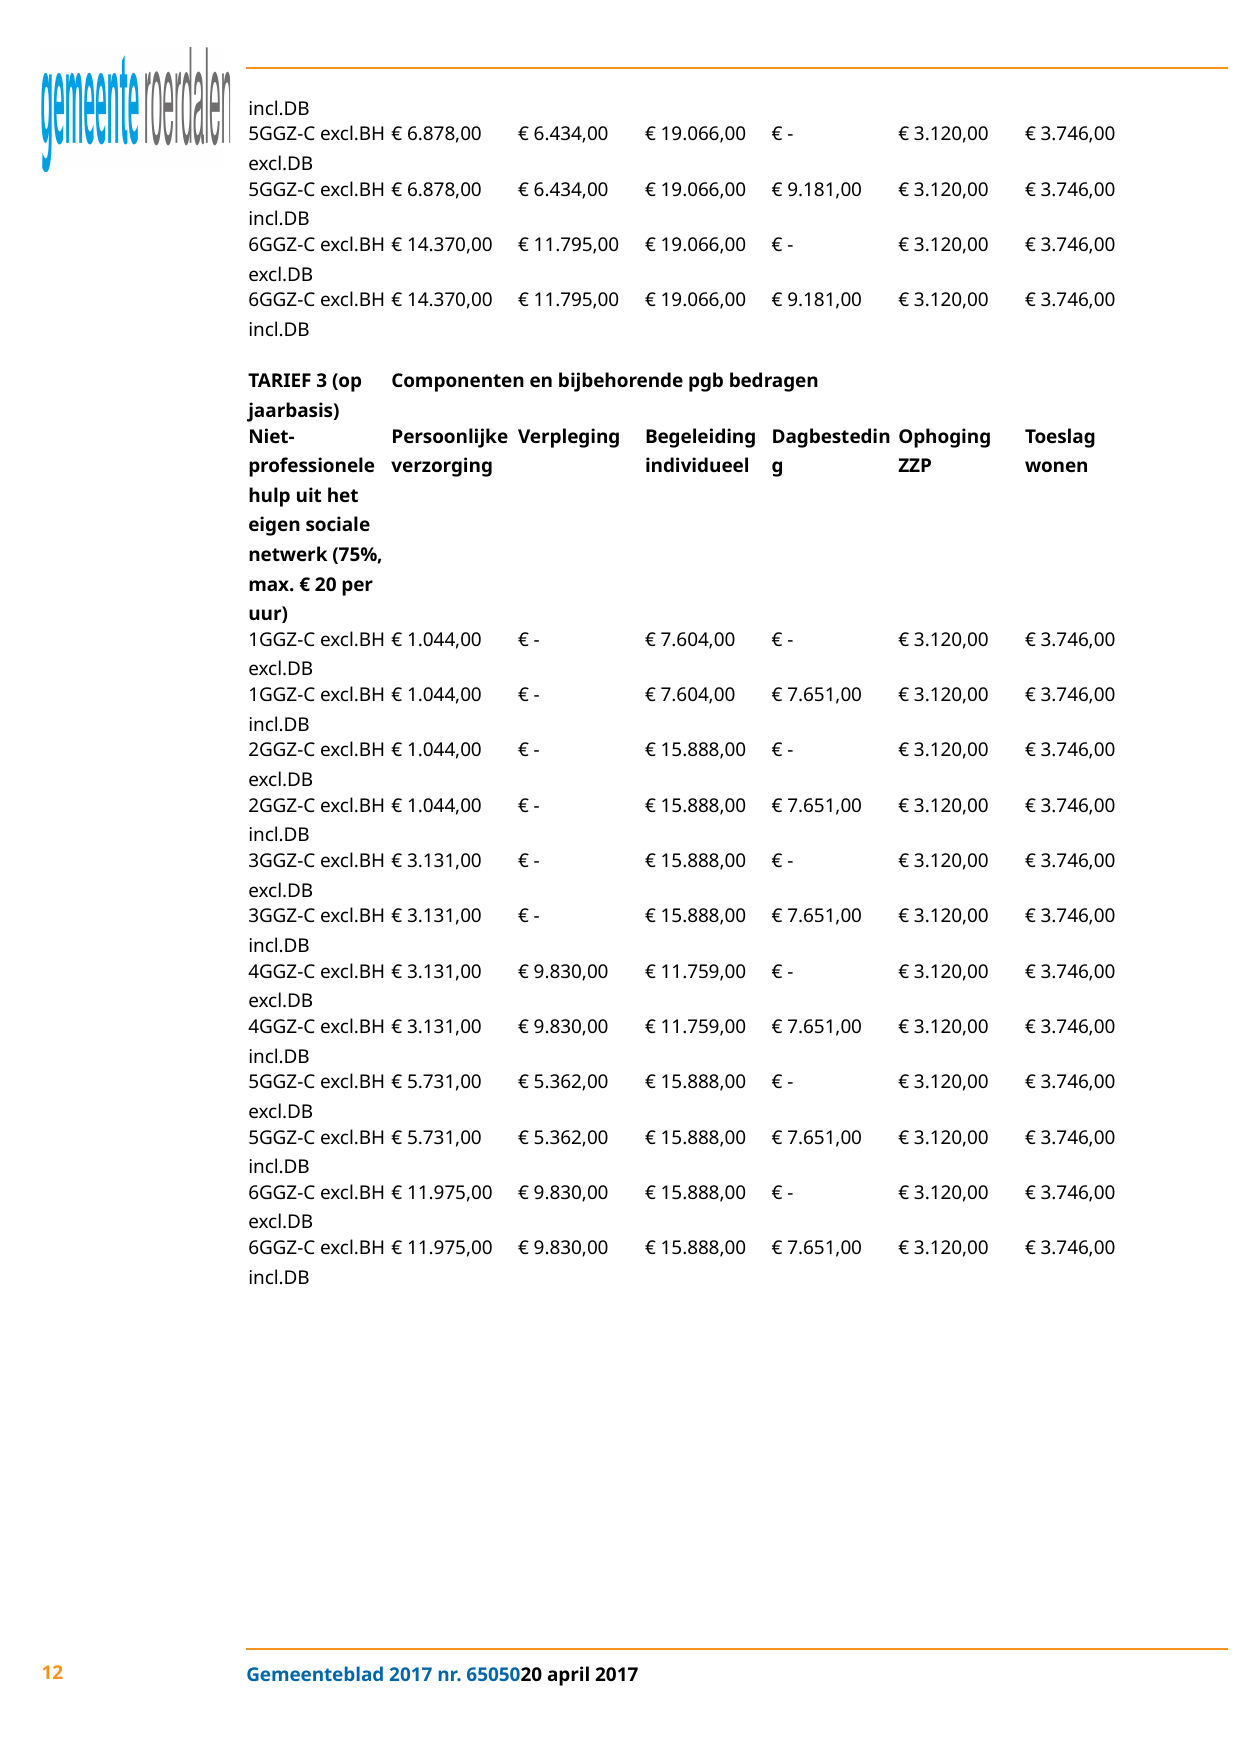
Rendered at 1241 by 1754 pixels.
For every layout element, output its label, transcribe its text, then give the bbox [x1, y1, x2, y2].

table_cell € 15.888,00 [645, 1179, 771, 1234]
table_cell € 15.888,00 [645, 1235, 771, 1290]
table_cell € 3.746,00 [1025, 1069, 1152, 1124]
table_cell € - [771, 737, 898, 792]
table_cell € 1.044,00 [391, 681, 518, 737]
table_cell € 3.120,00 [898, 1179, 1025, 1234]
table_cell € 11.759,00 [645, 958, 771, 1013]
table_cell [898, 342, 1025, 367]
table_cell € 3.120,00 [898, 176, 1025, 231]
table_cell € - [518, 792, 645, 847]
table_cell € 3.120,00 [898, 737, 1025, 792]
table_cell € 14.370,00 [391, 286, 518, 342]
table_cell [645, 342, 771, 367]
table_cell [645, 95, 771, 121]
table_cell € 3.120,00 [898, 792, 1025, 847]
table_cell 2GGZ-C excl.BH excl.DB [248, 737, 391, 792]
table_cell 6GGZ-C excl.BH excl.DB [248, 1179, 391, 1234]
table_cell € 11.759,00 [645, 1013, 771, 1068]
table_cell € - [771, 626, 898, 681]
table_cell € 3.131,00 [391, 958, 518, 1013]
table_cell 2GGZ-C excl.BH incl.DB [248, 792, 391, 847]
table_cell € - [771, 231, 898, 286]
table_cell [518, 95, 645, 121]
table_cell € 1.044,00 [391, 792, 518, 847]
table_cell € 3.120,00 [898, 286, 1025, 342]
table_cell € 7.604,00 [645, 626, 771, 681]
table_cell 5GGZ-C excl.BH incl.DB [248, 1124, 391, 1179]
table_cell 6GGZ-C excl.BH excl.DB [248, 231, 391, 286]
table_cell € 3.746,00 [1025, 1013, 1152, 1068]
table_cell € 7.651,00 [771, 1235, 898, 1290]
table_cell [1025, 95, 1152, 121]
table_cell € 15.888,00 [645, 903, 771, 958]
table_cell € 3.131,00 [391, 847, 518, 903]
table_cell 3GGZ-C excl.BH excl.DB [248, 847, 391, 903]
table_cell [1025, 342, 1152, 367]
table_cell € 15.888,00 [645, 1124, 771, 1179]
table_cell € 3.746,00 [1025, 1179, 1152, 1234]
picture [41, 134, 48, 172]
table_cell € 9.830,00 [518, 1179, 645, 1234]
table_cell € 3.120,00 [898, 626, 1025, 681]
table_cell € 5.731,00 [391, 1124, 518, 1179]
table_cell € 15.888,00 [645, 1069, 771, 1124]
table_cell € 3.131,00 [391, 1013, 518, 1068]
table_cell € 15.888,00 [645, 792, 771, 847]
table_cell € 11.795,00 [518, 231, 645, 286]
table_cell 1GGZ-C excl.BH excl.DB [248, 626, 391, 681]
table_cell incl.DB [248, 95, 391, 121]
table_cell € 9.181,00 [771, 286, 898, 342]
table_cell € 3.131,00 [391, 903, 518, 958]
table_cell € 9.830,00 [518, 1013, 645, 1068]
table_cell [391, 95, 518, 121]
table_cell € - [518, 626, 645, 681]
table_cell € 3.746,00 [1025, 737, 1152, 792]
table_cell € - [518, 681, 645, 737]
table_cell [898, 95, 1025, 121]
table_cell € 6.878,00 [391, 121, 518, 176]
table_cell € 3.120,00 [898, 1235, 1025, 1290]
table_cell € 3.120,00 [898, 903, 1025, 958]
table_cell € 11.975,00 [391, 1235, 518, 1290]
table_cell € 1.044,00 [391, 626, 518, 681]
table_cell € 3.120,00 [898, 958, 1025, 1013]
table_cell € 14.370,00 [391, 231, 518, 286]
table_cell € 6.434,00 [518, 176, 645, 231]
table_cell € 9.830,00 [518, 1235, 645, 1290]
table_cell Ophoging ZZP [898, 423, 1025, 626]
table_cell € 3.746,00 [1025, 681, 1152, 737]
table_cell € 19.066,00 [645, 286, 771, 342]
table_cell € 9.830,00 [518, 958, 645, 1013]
table_cell TARIEF 3 (op jaarbasis) [248, 368, 391, 423]
table_cell € 3.746,00 [1025, 286, 1152, 342]
table_cell € 19.066,00 [645, 121, 771, 176]
table_cell Toeslag wonen [1025, 423, 1152, 626]
table_cell € 3.120,00 [898, 681, 1025, 737]
table_cell € 7.651,00 [771, 681, 898, 737]
table_cell € - [518, 903, 645, 958]
table_cell 4GGZ-C excl.BH incl.DB [248, 1013, 391, 1068]
table_cell Begeleiding individueel [645, 423, 771, 626]
table_cell € 7.651,00 [771, 1013, 898, 1068]
table_cell € 19.066,00 [645, 176, 771, 231]
table_cell 3GGZ-C excl.BH incl.DB [248, 903, 391, 958]
table_cell € 7.604,00 [645, 681, 771, 737]
table_cell 4GGZ-C excl.BH excl.DB [248, 958, 391, 1013]
table_cell [1025, 368, 1152, 423]
table_cell € 7.651,00 [771, 1124, 898, 1179]
table_cell € 3.746,00 [1025, 847, 1152, 903]
table_cell € 3.120,00 [898, 1124, 1025, 1179]
table_cell Dagbesteding [771, 423, 898, 626]
table_cell € 3.120,00 [898, 847, 1025, 903]
table_cell 1GGZ-C excl.BH incl.DB [248, 681, 391, 737]
table_cell € 5.731,00 [391, 1069, 518, 1124]
table_cell € 15.888,00 [645, 737, 771, 792]
table_cell [518, 342, 645, 367]
table_cell € 5.362,00 [518, 1124, 645, 1179]
table_cell € - [771, 958, 898, 1013]
table_cell € 3.120,00 [898, 121, 1025, 176]
table_cell [771, 95, 898, 121]
table_cell € 3.746,00 [1025, 231, 1152, 286]
table_cell [771, 342, 898, 367]
table_cell Persoonlijke verzorging [391, 423, 518, 626]
table_cell € 3.746,00 [1025, 958, 1152, 1013]
table_cell € 1.044,00 [391, 737, 518, 792]
table_cell € 15.888,00 [645, 847, 771, 903]
table_cell € 3.120,00 [898, 1013, 1025, 1068]
table_cell € 19.066,00 [645, 231, 771, 286]
table_cell € - [771, 121, 898, 176]
table_cell € 6.878,00 [391, 176, 518, 231]
table_cell € 3.746,00 [1025, 1235, 1152, 1290]
picture [41, 47, 231, 172]
table_cell € 9.181,00 [771, 176, 898, 231]
table_cell € - [771, 847, 898, 903]
table_cell € 6.434,00 [518, 121, 645, 176]
table_cell € - [518, 847, 645, 903]
table_cell € 5.362,00 [518, 1069, 645, 1124]
table_cell Componenten en bijbehorende pgb bedragen [391, 368, 1025, 423]
table_cell 6GGZ-C excl.BH incl.DB [248, 286, 391, 342]
table_cell € 3.746,00 [1025, 176, 1152, 231]
table_cell 5GGZ-C excl.BH excl.DB [248, 1069, 391, 1124]
table_cell 6GGZ-C excl.BH incl.DB [248, 1235, 391, 1290]
table_cell € 3.120,00 [898, 231, 1025, 286]
table_cell € 7.651,00 [771, 903, 898, 958]
table_cell € 3.746,00 [1025, 903, 1152, 958]
table_cell € - [771, 1179, 898, 1234]
table_cell € 7.651,00 [771, 792, 898, 847]
table_cell € 3.746,00 [1025, 626, 1152, 681]
table_cell € 3.120,00 [898, 1069, 1025, 1124]
table_cell [391, 342, 518, 367]
table_cell € 3.746,00 [1025, 792, 1152, 847]
table_cell Verpleging [518, 423, 645, 626]
table_cell € - [518, 737, 645, 792]
table_cell € 3.746,00 [1025, 1124, 1152, 1179]
table_cell € - [771, 1069, 898, 1124]
table_cell € 11.975,00 [391, 1179, 518, 1234]
table_cell [248, 342, 391, 367]
table_cell Niet-professionele hulp uit het eigen sociale netwerk (75%, max. € 20 per uur) [248, 423, 391, 626]
table_cell 5GGZ-C excl.BH excl.DB [248, 121, 391, 176]
table_cell 5GGZ-C excl.BH incl.DB [248, 176, 391, 231]
table_cell € 3.746,00 [1025, 121, 1152, 176]
table_cell € 11.795,00 [518, 286, 645, 342]
